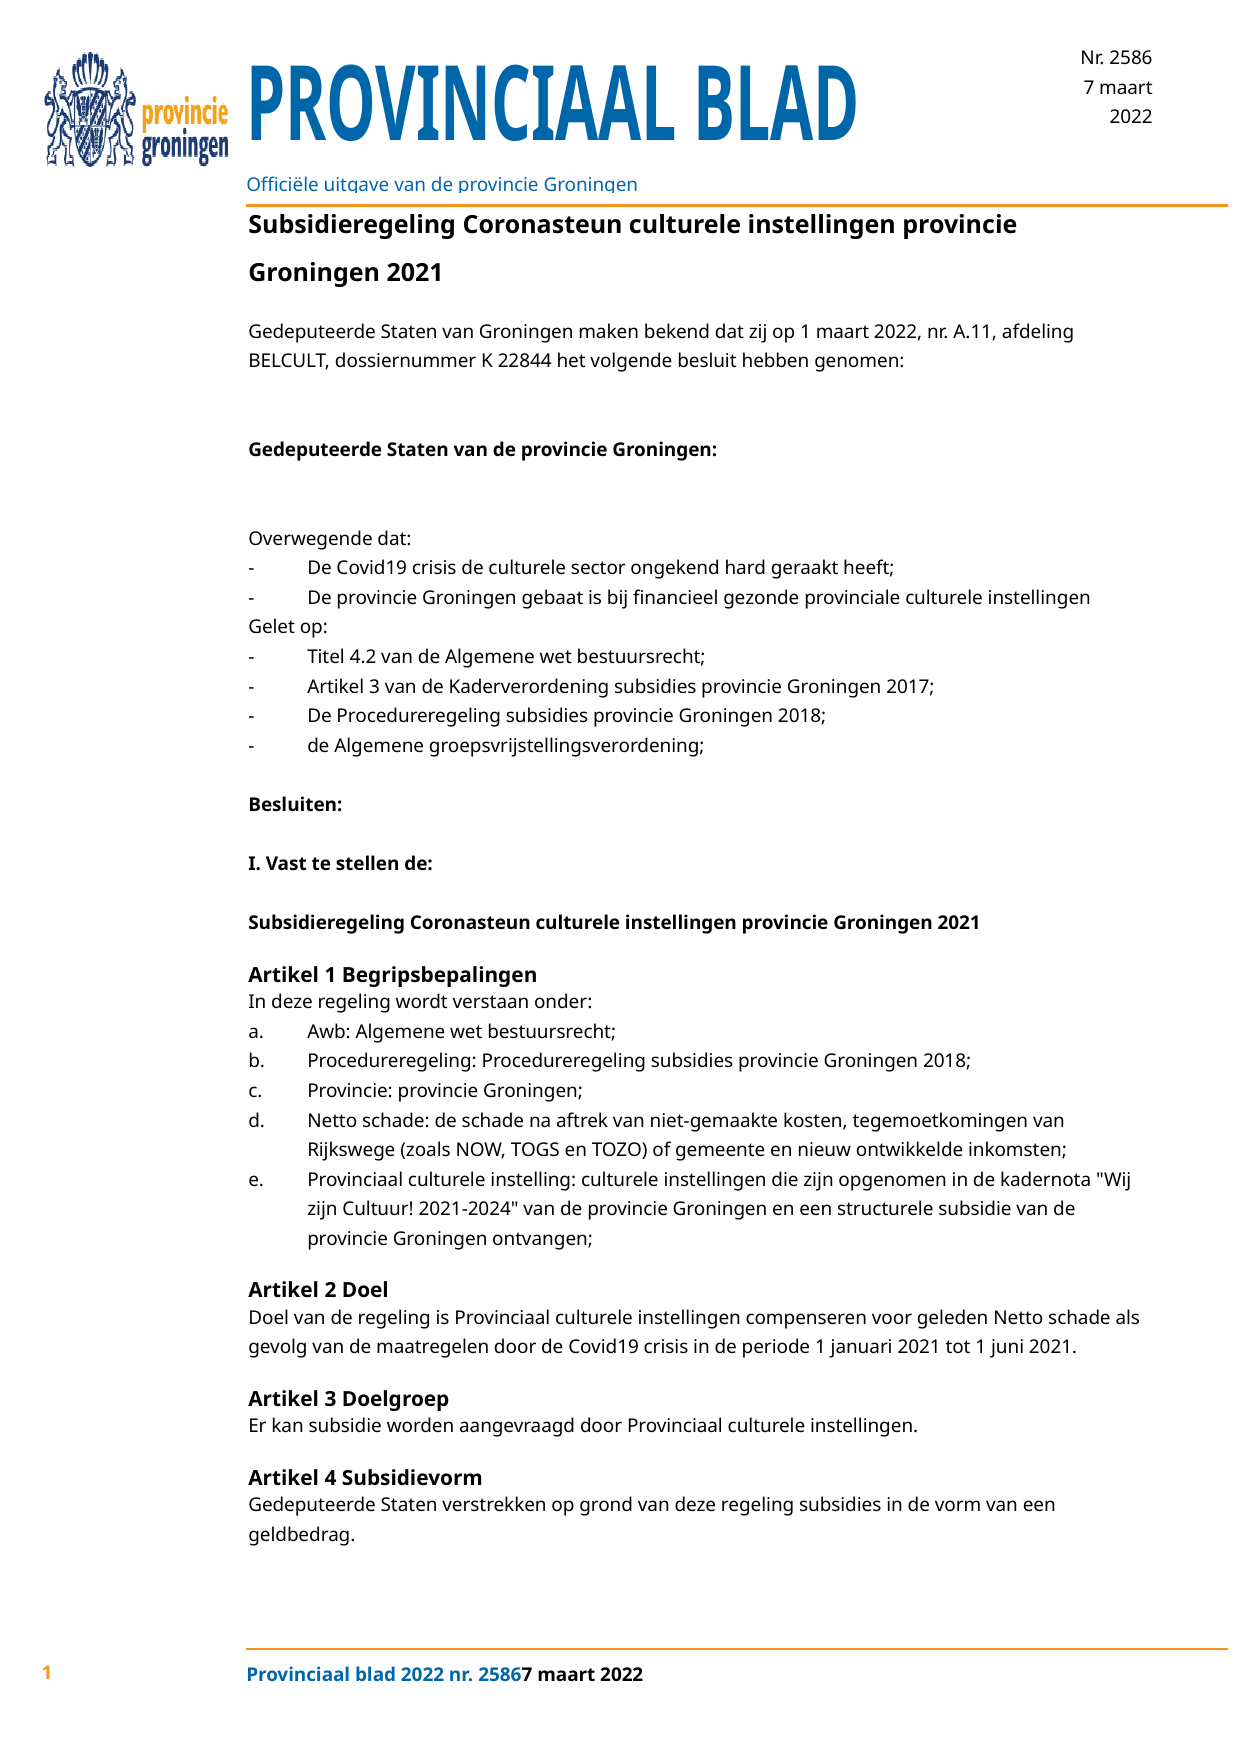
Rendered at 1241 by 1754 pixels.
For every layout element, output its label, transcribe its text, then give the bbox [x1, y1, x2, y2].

picture [41, 47, 231, 172]
text Gelet op: [248, 614, 1152, 639]
text Artikel 3 Doelgroep [248, 1384, 1152, 1412]
list De provincie Groningen gebaat is bij financieel gezonde provinciale culturele instellingen [248, 584, 1152, 610]
list Titel 4.2 van de Algemene wet bestuursrecht; [248, 643, 1152, 669]
list Awb: Algemene wet bestuursrecht; [248, 1018, 1152, 1044]
text Gedeputeerde Staten van Groningen maken bekend dat zij op 1 maart 2022, nr. A.11, afdeling BELCULT, dossiernummer K 22844 het volgende besluit hebben genomen: [248, 318, 1152, 373]
text Er kan subsidie worden aangevraagd door Provinciaal culturele instellingen. [248, 1412, 1152, 1438]
text Gedeputeerde Staten verstrekken op grond van deze regeling subsidies in de vorm van een geldbedrag. [248, 1491, 1152, 1547]
text In deze regeling wordt verstaan onder: [248, 988, 1152, 1014]
text Subsidieregeling Coronasteun culturele instellingen provincie Groningen 2021 [248, 909, 1152, 935]
text Artikel 1 Begripsbepalingen [248, 960, 1152, 988]
list De Covid19 crisis de culturele sector ongekend hard geraakt heeft; [248, 554, 1152, 580]
list Procedureregeling: Procedureregeling subsidies provincie Groningen 2018; [248, 1048, 1152, 1073]
text Artikel 2 Doel [248, 1276, 1152, 1304]
text Overwegende dat: [248, 525, 1152, 551]
list Netto schade: de schade na aftrek van niet-gemaakte kosten, tegemoetkomingen van Rijkswege (zoals NOW, TOGS en TOZO) of gemeente en nieuw ontwikkelde inkomsten; [248, 1107, 1152, 1162]
list de Algemene groepsvrijstellingsverordening; [248, 732, 1152, 758]
text I. Vast te stellen de: [248, 850, 1152, 876]
text Subsidieregeling Coronasteun culturele instellingen provincie Groningen 2021 [248, 207, 1152, 288]
text Besluiten: [248, 791, 1152, 817]
list Artikel 3 van de Kaderverordening subsidies provincie Groningen 2017; [248, 673, 1152, 699]
list De Procedureregeling subsidies provincie Groningen 2018; [248, 702, 1152, 728]
text Artikel 4 Subsidievorm [248, 1463, 1152, 1491]
text Doel van de regeling is Provinciaal culturele instellingen compenseren voor geleden Netto schade als gevolg van de maatregelen door de Covid19 crisis in de periode 1 januari 2021 tot 1 juni 2021. [248, 1304, 1152, 1359]
list Provincie: provincie Groningen; [248, 1077, 1152, 1103]
text Gedeputeerde Staten van de provincie Groningen: [248, 436, 1152, 462]
list Provinciaal culturele instelling: culturele instellingen die zijn opgenomen in de kadernota "Wij zijn Cultuur! 2021-2024" van de provincie Groningen en een structurele subsidie van de provincie Groningen ontvangen; [248, 1166, 1152, 1251]
